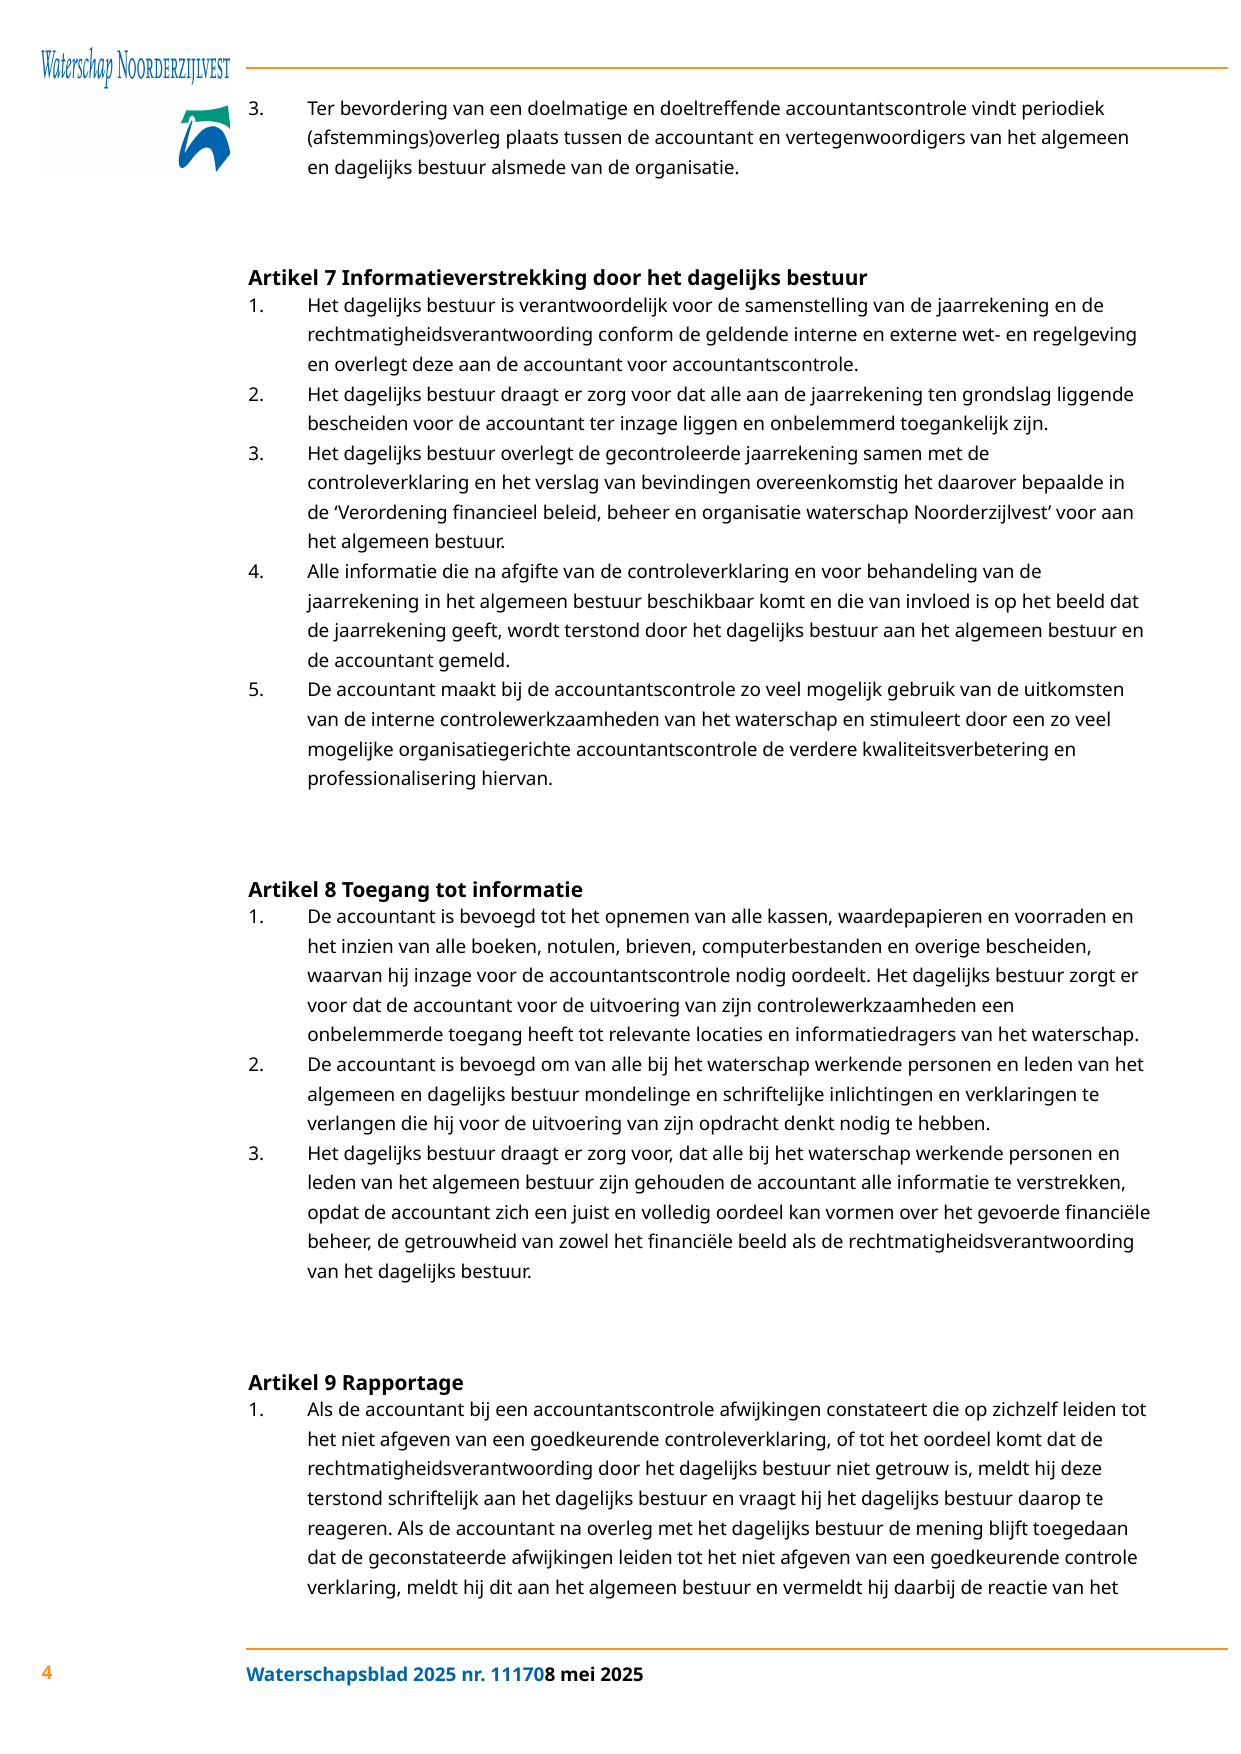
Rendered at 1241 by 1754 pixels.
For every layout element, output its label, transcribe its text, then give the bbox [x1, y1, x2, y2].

list Ter bevordering van een doelmatige en doeltreffende accountantscontrole vindt periodiek (afstemmings)overleg plaats tussen de accountant en vertegenwoordigers van het algemeen en dagelijks bestuur alsmede van de organisatie. [248, 95, 1152, 180]
list Het dagelijks bestuur draagt er zorg voor, dat alle bij het waterschap werkende personen en leden van het algemeen bestuur zijn gehouden de accountant alle informatie te verstrekken, opdat de accountant zich een juist en volledig oordeel kan vormen over het gevoerde financiële beheer, de getrouwheid van zowel het financiële beeld als de rechtmatigheidsverantwoording van het dagelijks bestuur. [248, 1140, 1152, 1284]
list Als de accountant bij een accountantscontrole afwijkingen constateert die op zichzelf leiden tot het niet afgeven van een goedkeurende controleverklaring, of tot het oordeel komt dat de rechtmatigheidsverantwoording door het dagelijks bestuur niet getrouw is, meldt hij deze terstond schriftelijk aan het dagelijks bestuur en vraagt hij het dagelijks bestuur daarop te reageren. Als de accountant na overleg met het dagelijks bestuur de mening blijft toegedaan dat de geconstateerde afwijkingen leiden tot het niet afgeven van een goedkeurende controle verklaring, meldt hij dit aan het algemeen bestuur en vermeldt hij daarbij de reactie van het [248, 1396, 1152, 1599]
list De accountant is bevoegd tot het opnemen van alle kassen, waardepapieren en voorraden en het inzien van alle boeken, notulen, brieven, computerbestanden en overige bescheiden, waarvan hij inzage voor de accountantscontrole nodig oordeelt. Het dagelijks bestuur zorgt er voor dat de accountant voor de uitvoering van zijn controlewerkzaamheden een onbelemmerde toegang heeft tot relevante locaties en informatiedragers van het waterschap. [248, 903, 1152, 1047]
list Het dagelijks bestuur is verantwoordelijk voor de samenstelling van de jaarrekening en de rechtmatigheidsverantwoording conform de geldende interne en externe wet- en regelgeving en overlegt deze aan de accountant voor accountantscontrole. [248, 292, 1152, 377]
list De accountant maakt bij de accountantscontrole zo veel mogelijk gebruik van de uitkomsten van de interne controlewerkzaamheden van het waterschap en stimuleert door een zo veel mogelijke organisatiegerichte accountantscontrole de verdere kwaliteitsverbetering en professionalisering hiervan. [248, 677, 1152, 791]
list Het dagelijks bestuur draagt er zorg voor dat alle aan de jaarrekening ten grondslag liggende bescheiden voor de accountant ter inzage liggen en onbelemmerd toegankelijk zijn. [248, 381, 1152, 436]
list Alle informatie die na afgifte van de controleverklaring en voor behandeling van de jaarrekening in het algemeen bestuur beschikbaar komt en die van invloed is op het beeld dat de jaarrekening geeft, wordt terstond door het dagelijks bestuur aan het algemeen bestuur en de accountant gemeld. [248, 558, 1152, 673]
text Artikel 7 Informatieverstrekking door het dagelijks bestuur [248, 263, 1152, 292]
list Het dagelijks bestuur overlegt de gecontroleerde jaarrekening samen met de controleverklaring en het verslag van bevindingen overeenkomstig het daarover bepaalde in de ‘Verordening financieel beleid, beheer en organisatie waterschap Noorderzijlvest’ voor aan het algemeen bestuur. [248, 440, 1152, 554]
list De accountant is bevoegd om van alle bij het waterschap werkende personen en leden van het algemeen en dagelijks bestuur mondelinge en schriftelijke inlichtingen en verklaringen te verlangen die hij voor de uitvoering van zijn opdracht denkt nodig te hebben. [248, 1051, 1152, 1136]
text Artikel 8 Toegang tot informatie [248, 875, 1152, 903]
text Artikel 9 Rapportage [248, 1368, 1152, 1396]
picture [41, 47, 231, 172]
